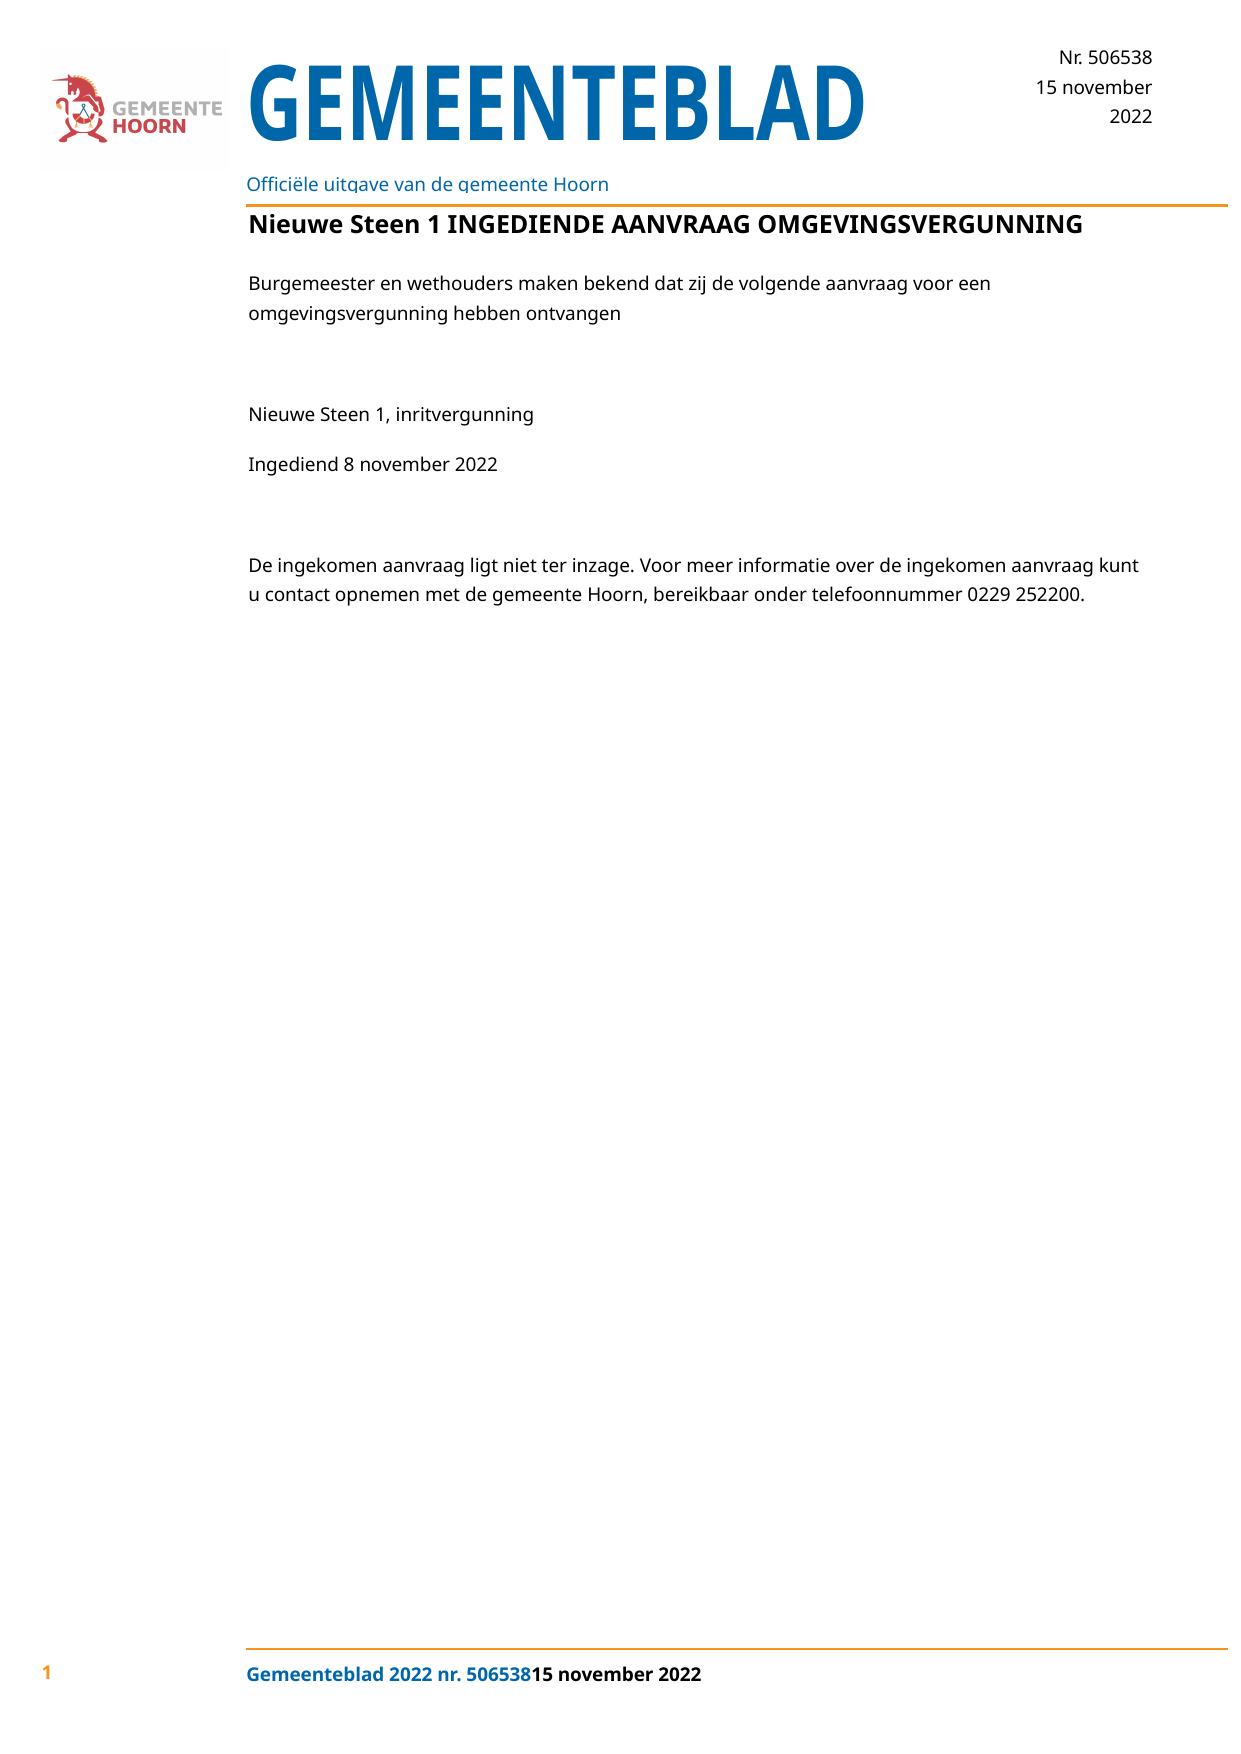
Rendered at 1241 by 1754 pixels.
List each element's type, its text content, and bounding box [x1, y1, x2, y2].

text Burgemeester en wethouders maken bekend dat zij de volgende aanvraag voor een omgevingsvergunning hebben ontvangen [248, 270, 1152, 326]
text Nieuwe Steen 1 INGEDIENDE AANVRAAG OMGEVINGSVERGUNNING [248, 207, 1152, 241]
picture [41, 47, 231, 172]
text Nieuwe Steen 1, inritvergunning [248, 401, 1152, 426]
text De ingekomen aanvraag ligt niet ter inzage. Voor meer informatie over de ingekomen aanvraag kunt u contact opnemen met de gemeente Hoorn, bereikbaar onder telefoonnummer 0229 252200. [248, 552, 1152, 607]
text Ingediend 8 november 2022 [248, 451, 1152, 477]
